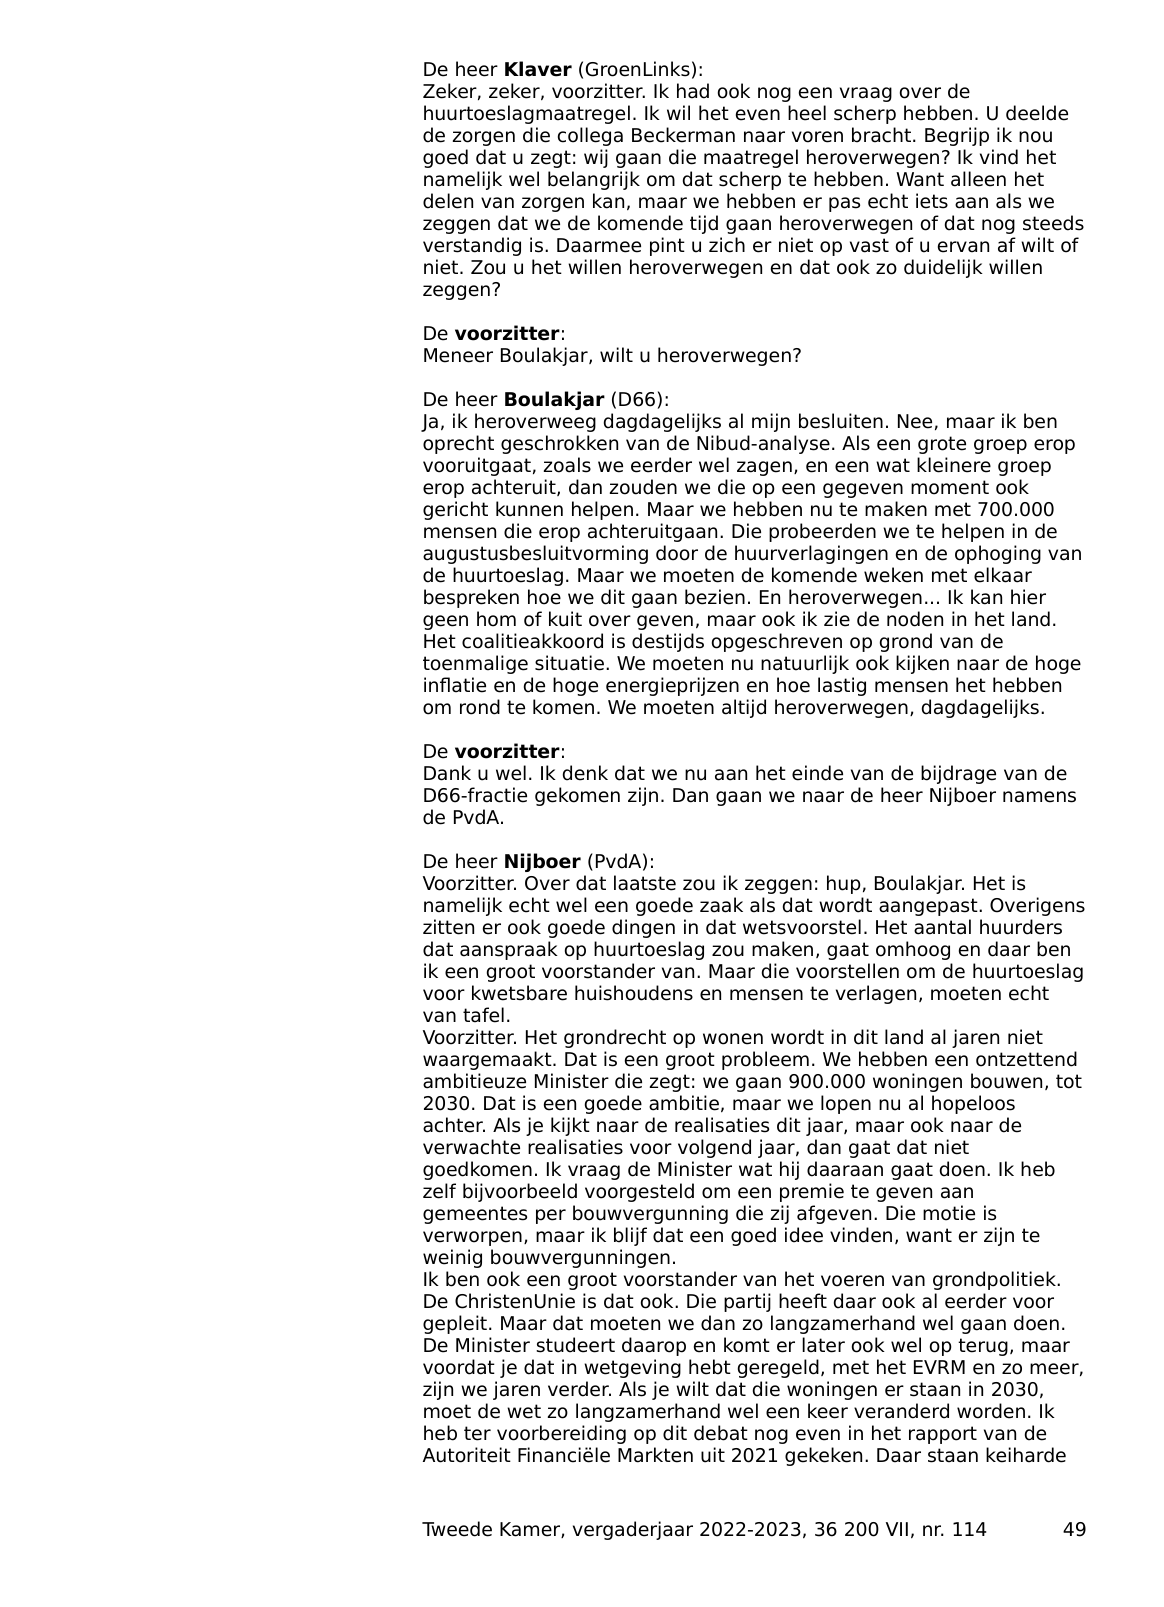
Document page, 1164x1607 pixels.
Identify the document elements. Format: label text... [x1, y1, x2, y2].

text De heer Klaver (GroenLinks): [422, 59, 1087, 81]
text Voorzitter. Het grondrecht op wonen wordt in dit land al jaren niet waargemaakt. Dat is een groot probleem. We hebben een ontzettend ambitieuze Minister die zegt: we gaan 900.000 woningen bouwen, tot 2030. Dat is een goede ambitie, maar we lopen nu al hopeloos achter. Als je kijkt naar de realisaties dit jaar, maar ook naar de verwachte realisaties voor volgend jaar, dan gaat dat niet goedkomen. Ik vraag de Minister wat hij daaraan gaat doen. Ik heb zelf bijvoorbeeld voorgesteld om een premie te geven aan gemeentes per bouwvergunning die zij afgeven. Die motie is verworpen, maar ik blijf dat een goed idee vinden, want er zijn te weinig bouwvergunningen. [422, 1027, 1087, 1269]
text Dank u wel. Ik denk dat we nu aan het einde van de bijdrage van de D66-fractie gekomen zijn. Dan gaan we naar de heer Nijboer namens de PvdA. [422, 763, 1087, 829]
text De heer Nijboer (PvdA): [422, 851, 1087, 873]
text Zeker, zeker, voorzitter. Ik had ook nog een vraag over de huurtoeslagmaatregel. Ik wil het even heel scherp hebben. U deelde de zorgen die collega Beckerman naar voren bracht. Begrijp ik nou goed dat u zegt: wij gaan die maatregel heroverwegen? Ik vind het namelijk wel belangrijk om dat scherp te hebben. Want alleen het delen van zorgen kan, maar we hebben er pas echt iets aan als we zeggen dat we de komende tijd gaan heroverwegen of dat nog steeds verstandig is. Daarmee pint u zich er niet op vast of u ervan af wilt of niet. Zou u het willen heroverwegen en dat ook zo duidelijk willen zeggen? [422, 81, 1087, 301]
text Meneer Boulakjar, wilt u heroverwegen? [422, 345, 1087, 367]
text De heer Boulakjar (D66): [422, 389, 1087, 411]
text Voorzitter. Over dat laatste zou ik zeggen: hup, Boulakjar. Het is namelijk echt wel een goede zaak als dat wordt aangepast. Overigens zitten er ook goede dingen in dat wetsvoorstel. Het aantal huurders dat aanspraak op huurtoeslag zou maken, gaat omhoog en daar ben ik een groot voorstander van. Maar die voorstellen om de huurtoeslag voor kwetsbare huishoudens en mensen te verlagen, moeten echt van tafel. [422, 873, 1087, 1027]
text Ja, ik heroverweeg dagdagelijks al mijn besluiten. Nee, maar ik ben oprecht geschrokken van de Nibud-analyse. Als een grote groep erop vooruitgaat, zoals we eerder wel zagen, en een wat kleinere groep erop achteruit, dan zouden we die op een gegeven moment ook gericht kunnen helpen. Maar we hebben nu te maken met 700.000 mensen die erop achteruitgaan. Die probeerden we te helpen in de augustusbesluitvorming door de huurverlagingen en de ophoging van de huurtoeslag. Maar we moeten de komende weken met elkaar bespreken hoe we dit gaan bezien. En heroverwegen... Ik kan hier geen hom of kuit over geven, maar ook ik zie de noden in het land. Het coalitieakkoord is destijds opgeschreven op grond van de toenmalige situatie. We moeten nu natuurlijk ook kijken naar de hoge inflatie en de hoge energieprijzen en hoe lastig mensen het hebben om rond te komen. We moeten altijd heroverwegen, dagdagelijks. [422, 411, 1087, 719]
text De voorzitter: [422, 741, 1087, 763]
text Ik ben ook een groot voorstander van het voeren van grondpolitiek. De ChristenUnie is dat ook. Die partij heeft daar ook al eerder voor gepleit. Maar dat moeten we dan zo langzamerhand wel gaan doen. De Minister studeert daarop en komt er later ook wel op terug, maar voordat je dat in wetgeving hebt geregeld, met het EVRM en zo meer, zijn we jaren verder. Als je wilt dat die woningen er staan in 2030, moet de wet zo langzamerhand wel een keer veranderd worden. Ik heb ter voorbereiding op dit debat nog even in het rapport van de Autoriteit Financiële Markten uit 2021 gekeken. Daar staan keiharde [422, 1269, 1087, 1467]
text De voorzitter: [422, 323, 1087, 345]
